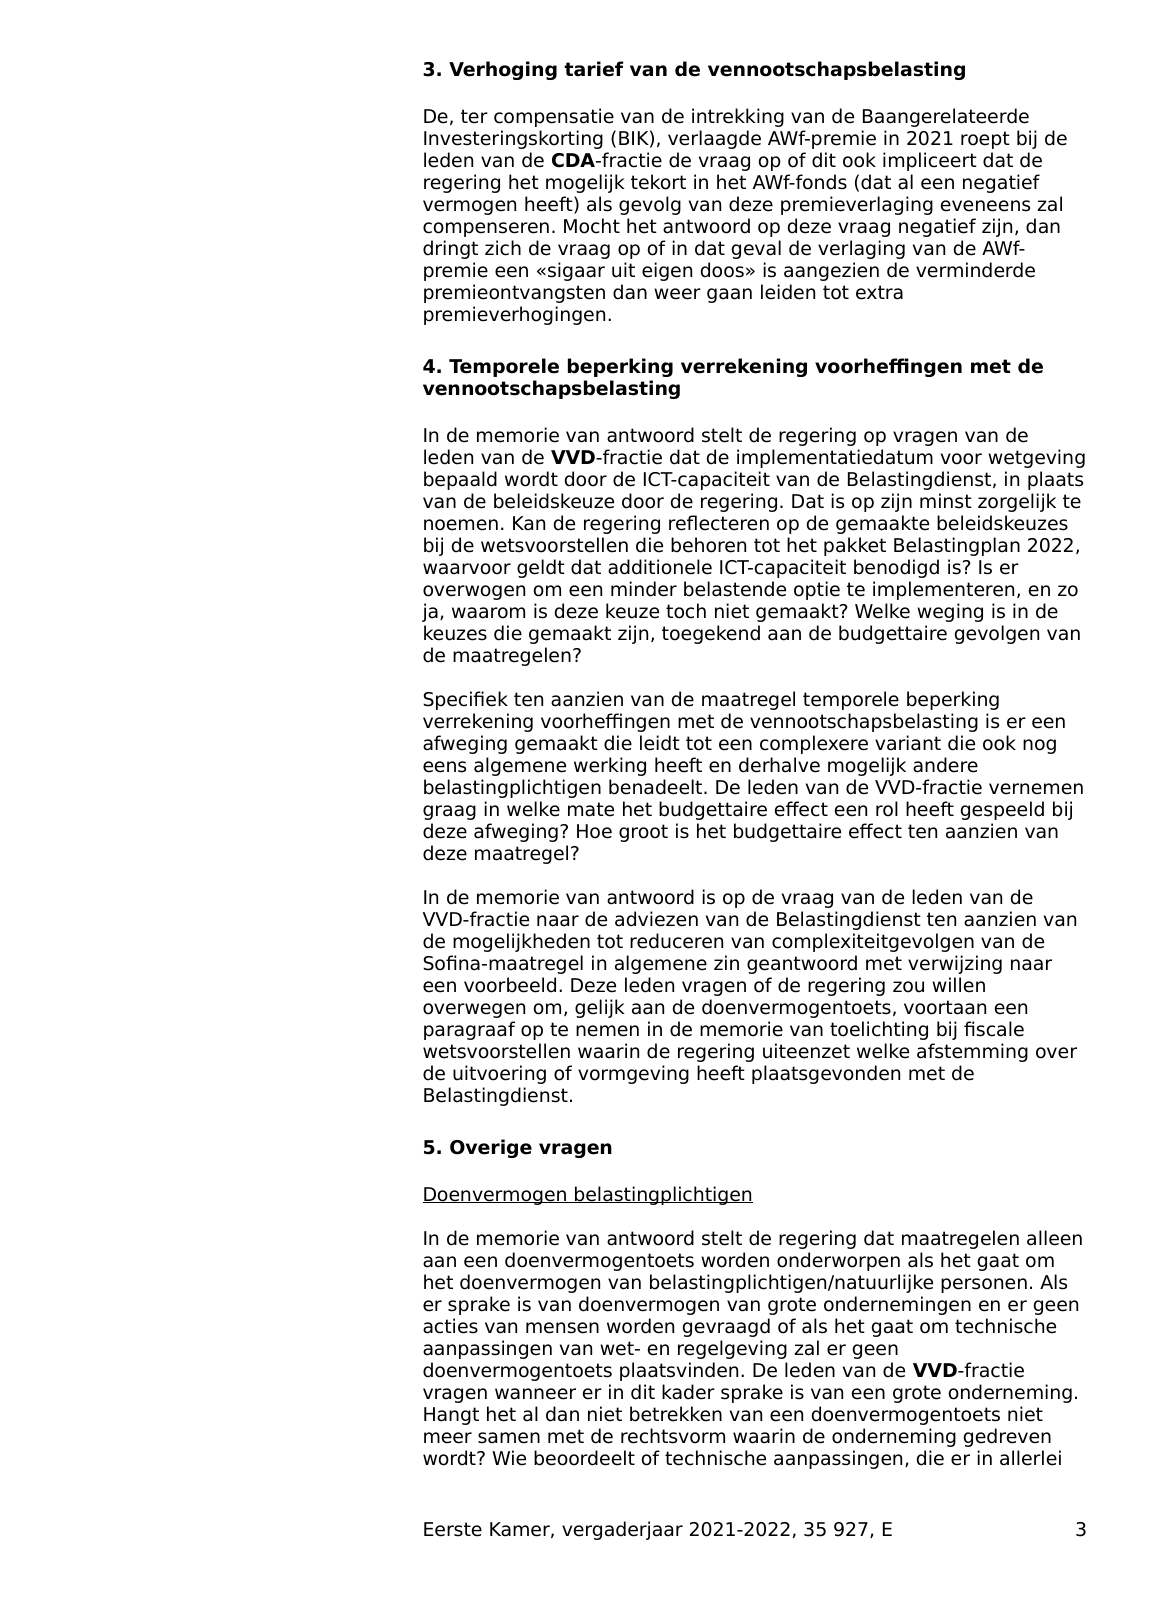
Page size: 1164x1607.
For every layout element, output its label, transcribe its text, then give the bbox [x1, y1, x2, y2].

text Specifiek ten aanzien van de maatregel temporele beperking verrekening voorheffingen met de vennootschapsbelasting is er een afweging gemaakt die leidt tot een complexere variant die ook nog eens algemene werking heeft en derhalve mogelijk andere belastingplichtigen benadeelt. De leden van de VVD-fractie vernemen graag in welke mate het budgettaire effect een rol heeft gespeeld bij deze afweging? Hoe groot is het budgettaire effect ten aanzien van deze maatregel? [422, 689, 1087, 864]
subtitle 5. Overige vragen [422, 1137, 1087, 1158]
text In de memorie van antwoord stelt de regering dat maatregelen alleen aan een doenvermogentoets worden onderworpen als het gaat om het doenvermogen van belastingplichtigen/natuurlijke personen. Als er sprake is van doenvermogen van grote ondernemingen en er geen acties van mensen worden gevraagd of als het gaat om technische aanpassingen van wet- en regelgeving zal er geen doenvermogentoets plaatsvinden. De leden van de VVD-fractie vragen wanneer er in dit kader sprake is van een grote onderneming. Hangt het al dan niet betrekken van een doenvermogentoets niet meer samen met de rechtsvorm waarin de onderneming gedreven wordt? Wie beoordeelt of technische aanpassingen, die er in allerlei [422, 1228, 1087, 1469]
text In de memorie van antwoord stelt de regering op vragen van de leden van de VVD-fractie dat de implementatiedatum voor wetgeving bepaald wordt door de ICT-capaciteit van de Belastingdienst, in plaats van de beleidskeuze door de regering. Dat is op zijn minst zorgelijk te noemen. Kan de regering reflecteren op de gemaakte beleidskeuzes bij de wetsvoorstellen die behoren tot het pakket Belastingplan 2022, waarvoor geldt dat additionele ICT-capaciteit benodigd is? Is er overwogen om een minder belastende optie te implementeren, en zo ja, waarom is deze keuze toch niet gemaakt? Welke weging is in de keuzes die gemaakt zijn, toegekend aan de budgettaire gevolgen van de maatregelen? [422, 425, 1087, 667]
subtitle Doenvermogen belastingplichtigen [422, 1183, 1087, 1206]
text De, ter compensatie van de intrekking van de Baangerelateerde Investeringskorting (BIK), verlaagde AWf-premie in 2021 roept bij de leden van de CDA-fractie de vraag op of dit ook impliceert dat de regering het mogelijk tekort in het AWf-fonds (dat al een negatief vermogen heeft) als gevolg van deze premieverlaging eveneens zal compenseren. Mocht het antwoord op deze vraag negatief zijn, dan dringt zich de vraag op of in dat geval de verlaging van de AWf-premie een «sigaar uit eigen doos» is aangezien de verminderde premieontvangsten dan weer gaan leiden tot extra premieverhogingen. [422, 106, 1087, 326]
subtitle 3. Verhoging tarief van de vennootschapsbelasting [422, 59, 1087, 81]
subtitle 4. Temporele beperking verrekening voorheffingen met de vennootschapsbelasting [422, 356, 1087, 400]
text In de memorie van antwoord is op de vraag van de leden van de VVD-fractie naar de adviezen van de Belastingdienst ten aanzien van de mogelijkheden tot reduceren van complexiteitgevolgen van de Sofina-maatregel in algemene zin geantwoord met verwijzing naar een voorbeeld. Deze leden vragen of de regering zou willen overwegen om, gelijk aan de doenvermogentoets, voortaan een paragraaf op te nemen in de memorie van toelichting bij fiscale wetsvoorstellen waarin de regering uiteenzet welke afstemming over de uitvoering of vormgeving heeft plaatsgevonden met de Belastingdienst. [422, 887, 1087, 1107]
